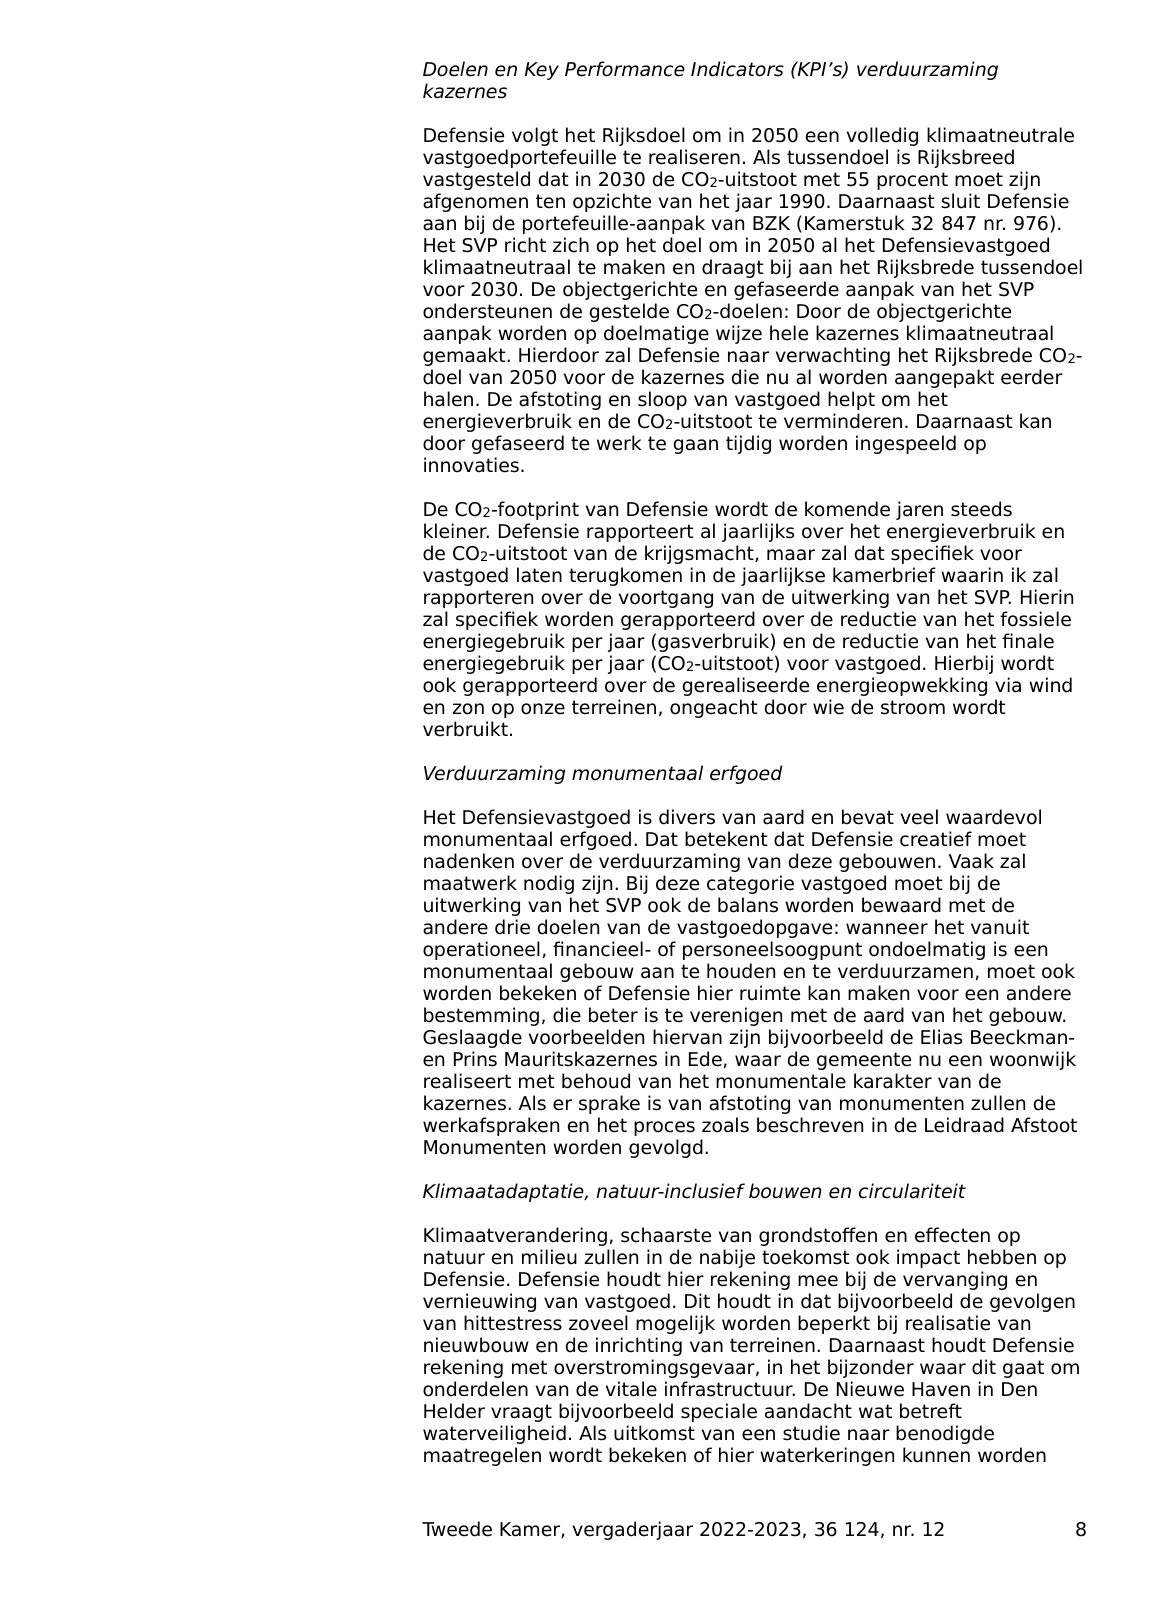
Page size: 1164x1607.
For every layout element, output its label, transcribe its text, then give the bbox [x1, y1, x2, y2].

subtitle Klimaatadaptatie, natuur-inclusief bouwen en circulariteit [422, 1181, 1087, 1203]
text Klimaatverandering, schaarste van grondstoffen en effecten op natuur en milieu zullen in de nabije toekomst ook impact hebben op Defensie. Defensie houdt hier rekening mee bij de vervanging en vernieuwing van vastgoed. Dit houdt in dat bijvoorbeeld de gevolgen van hittestress zoveel mogelijk worden beperkt bij realisatie van nieuwbouw en de inrichting van terreinen. Daarnaast houdt Defensie rekening met overstromingsgevaar, in het bijzonder waar dit gaat om onderdelen van de vitale infrastructuur. De Nieuwe Haven in Den Helder vraagt bijvoorbeeld speciale aandacht wat betreft waterveiligheid. Als uitkomst van een studie naar benodigde maatregelen wordt bekeken of hier waterkeringen kunnen worden [422, 1225, 1087, 1467]
text Defensie volgt het Rijksdoel om in 2050 een volledig klimaatneutrale vastgoedportefeuille te realiseren. Als tussendoel is Rijksbreed vastgesteld dat in 2030 de CO2-uitstoot met 55 procent moet zijn afgenomen ten opzichte van het jaar 1990. Daarnaast sluit Defensie aan bij de portefeuille-aanpak van BZK (Kamerstuk 32 847 nr. 976). Het SVP richt zich op het doel om in 2050 al het Defensievastgoed klimaatneutraal te maken en draagt bij aan het Rijksbrede tussendoel voor 2030. De objectgerichte en gefaseerde aanpak van het SVP ondersteunen de gestelde CO2-doelen: Door de objectgerichte aanpak worden op doelmatige wijze hele kazernes klimaatneutraal gemaakt. Hierdoor zal Defensie naar verwachting het Rijksbrede CO2-doel van 2050 voor de kazernes die nu al worden aangepakt eerder halen. De afstoting en sloop van vastgoed helpt om het energieverbruik en de CO2-uitstoot te verminderen. Daarnaast kan door gefaseerd te werk te gaan tijdig worden ingespeeld op innovaties. [422, 125, 1087, 477]
subtitle Verduurzaming monumentaal erfgoed [422, 763, 1087, 785]
text De CO2-footprint van Defensie wordt de komende jaren steeds kleiner. Defensie rapporteert al jaarlijks over het energieverbruik en de CO2-uitstoot van de krijgsmacht, maar zal dat specifiek voor vastgoed laten terugkomen in de jaarlijkse kamerbrief waarin ik zal rapporteren over de voortgang van de uitwerking van het SVP. Hierin zal specifiek worden gerapporteerd over de reductie van het fossiele energiegebruik per jaar (gasverbruik) en de reductie van het finale energiegebruik per jaar (CO2-uitstoot) voor vastgoed. Hierbij wordt ook gerapporteerd over de gerealiseerde energieopwekking via wind en zon op onze terreinen, ongeacht door wie de stroom wordt verbruikt. [422, 499, 1087, 741]
subtitle Doelen en Key Performance Indicators (KPI’s) verduurzaming kazernes [422, 59, 1087, 103]
text Het Defensievastgoed is divers van aard en bevat veel waardevol monumentaal erfgoed. Dat betekent dat Defensie creatief moet nadenken over de verduurzaming van deze gebouwen. Vaak zal maatwerk nodig zijn. Bij deze categorie vastgoed moet bij de uitwerking van het SVP ook de balans worden bewaard met de andere drie doelen van de vastgoedopgave: wanneer het vanuit operationeel, financieel- of personeelsoogpunt ondoelmatig is een monumentaal gebouw aan te houden en te verduurzamen, moet ook worden bekeken of Defensie hier ruimte kan maken voor een andere bestemming, die beter is te verenigen met de aard van het gebouw. Geslaagde voorbeelden hiervan zijn bijvoorbeeld de Elias Beeckman- en Prins Mauritskazernes in Ede, waar de gemeente nu een woonwijk realiseert met behoud van het monumentale karakter van de kazernes. Als er sprake is van afstoting van monumenten zullen de werkafspraken en het proces zoals beschreven in de Leidraad Afstoot Monumenten worden gevolgd. [422, 807, 1087, 1159]
